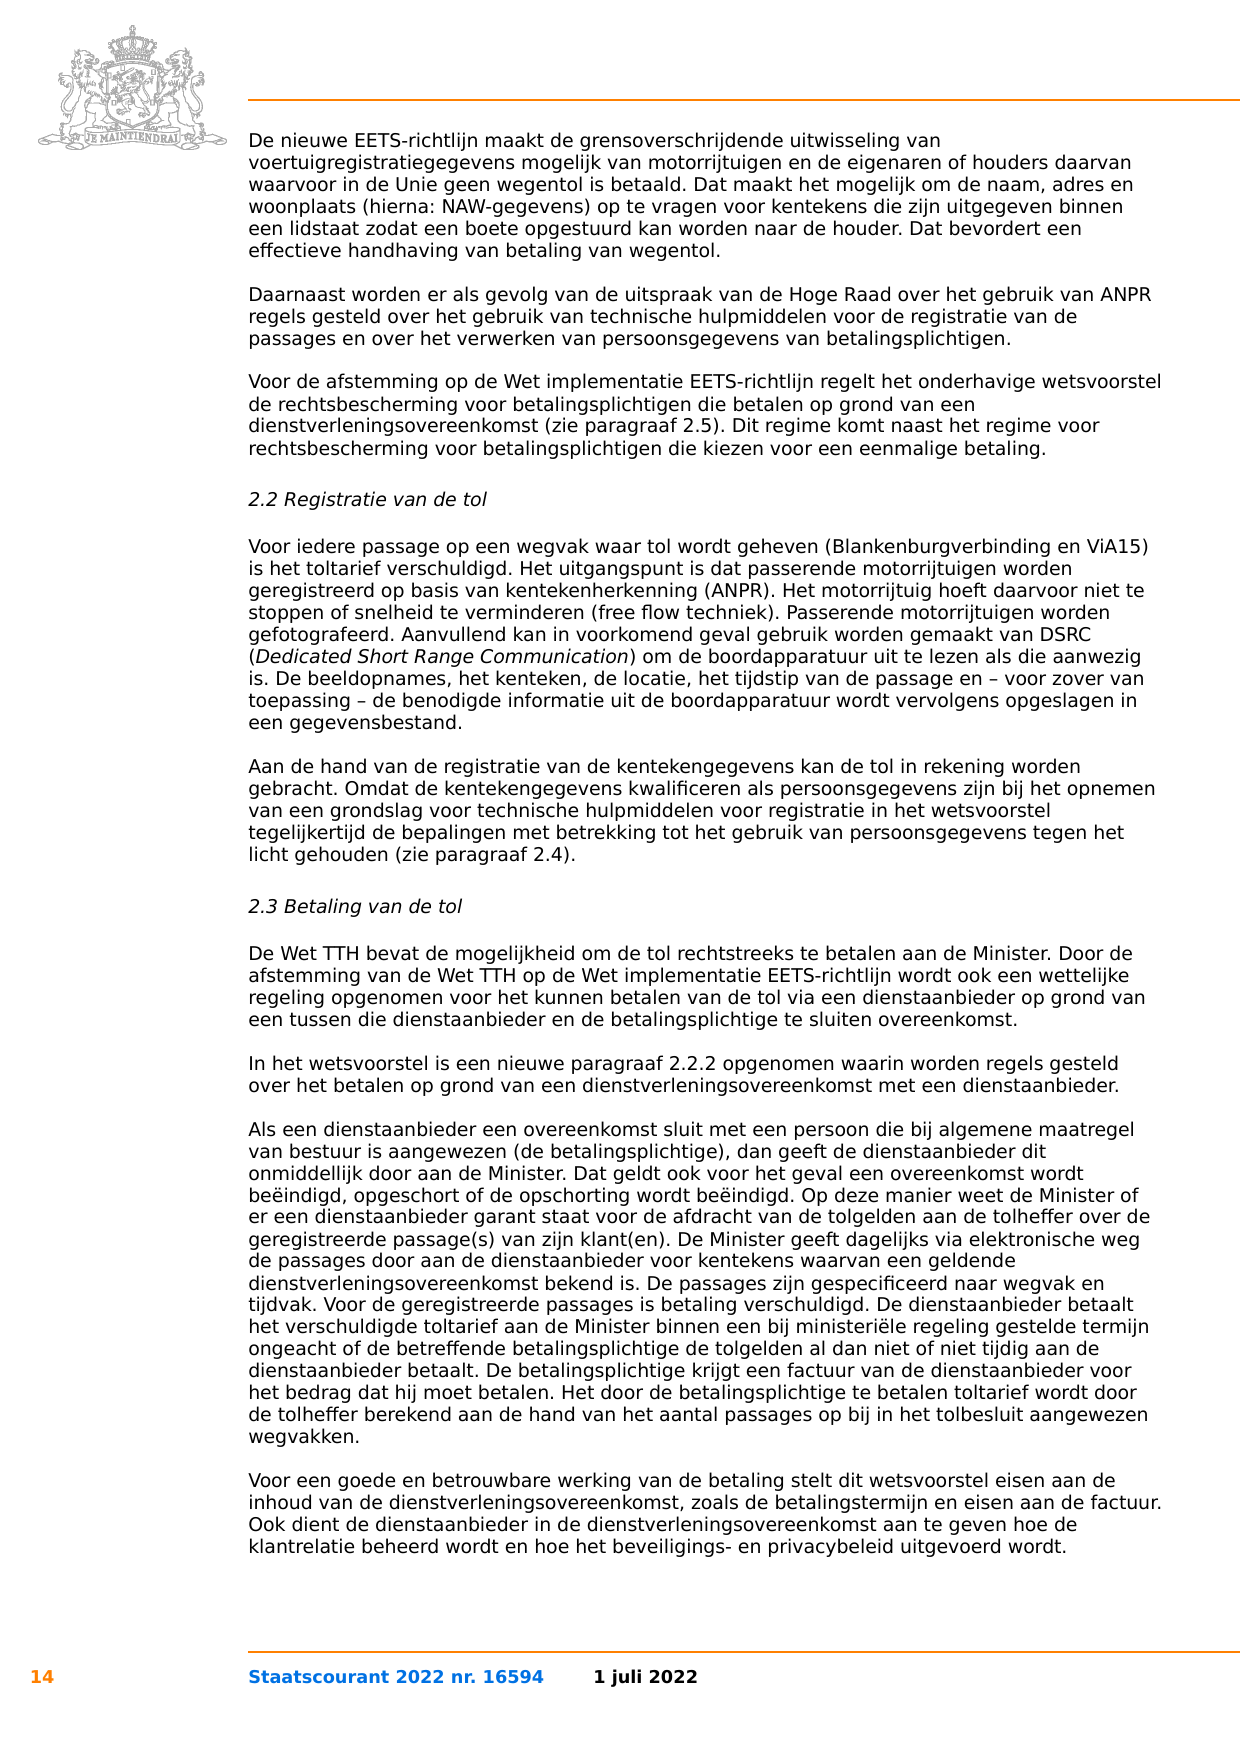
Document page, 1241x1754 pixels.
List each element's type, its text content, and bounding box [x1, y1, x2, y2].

text Voor iedere passage op een wegvak waar tol wordt geheven (Blankenburgverbinding en ViA15) is het toltarief verschuldigd. Het uitgangspunt is dat passerende motorrijtuigen worden geregistreerd op basis van kentekenherkenning (ANPR). Het motorrijtuig hoeft daarvoor niet te stoppen of snelheid te verminderen (free flow techniek). Passerende motorrijtuigen worden gefotografeerd. Aanvullend kan in voorkomend geval gebruik worden gemaakt van DSRC (Dedicated Short Range Communication) om de boordapparatuur uit te lezen als die aanwezig is. De beeldopnames, het kenteken, de locatie, het tijdstip van de passage en – voor zover van toepassing – de benodigde informatie uit de boordapparatuur wordt vervolgens opgeslagen in een gegevensbestand. [248, 536, 1163, 734]
text Aan de hand van de registratie van de kentekengegevens kan de tol in rekening worden gebracht. Omdat de kentekengegevens kwalificeren als persoonsgegevens zijn bij het opnemen van een grondslag voor technische hulpmiddelen voor registratie in het wetsvoorstel tegelijkertijd de bepalingen met betrekking tot het gebruik van persoonsgegevens tegen het licht gehouden (zie paragraaf 2.4). [248, 756, 1163, 866]
picture [38, 25, 227, 150]
text De Wet TTH bevat de mogelijkheid om de tol rechtstreeks te betalen aan de Minister. Door de afstemming van de Wet TTH op de Wet implementatie EETS-richtlijn wordt ook een wettelijke regeling opgenomen voor het kunnen betalen van de tol via een dienstaanbieder op grond van een tussen die dienstaanbieder en de betalingsplichtige te sluiten overeenkomst. [248, 943, 1163, 1031]
text De nieuwe EETS-richtlijn maakt de grensoverschrijdende uitwisseling van voertuigregistratiegegevens mogelijk van motorrijtuigen en de eigenaren of houders daarvan waarvoor in de Unie geen wegentol is betaald. Dat maakt het mogelijk om de naam, adres en woonplaats (hierna: NAW-gegevens) op te vragen voor kentekens die zijn uitgegeven binnen een lidstaat zodat een boete opgestuurd kan worden naar de houder. Dat bevordert een effectieve handhaving van betaling van wegentol. [248, 130, 1163, 262]
subtitle 2.3 Betaling van de tol [248, 896, 1163, 918]
text Daarnaast worden er als gevolg van de uitspraak van de Hoge Raad over het gebruik van ANPR regels gesteld over het gebruik van technische hulpmiddelen voor de registratie van de passages en over het verwerken van persoonsgegevens van betalingsplichtigen. [248, 284, 1163, 349]
subtitle 2.2 Registratie van de tol [248, 489, 1163, 511]
text Voor de afstemming op de Wet implementatie EETS-richtlijn regelt het onderhavige wetsvoorstel de rechtsbescherming voor betalingsplichtigen die betalen op grond van een dienstverleningsovereenkomst (zie paragraaf 2.5). Dit regime komt naast het regime voor rechtsbescherming voor betalingsplichtigen die kiezen voor een eenmalige betaling. [248, 371, 1163, 459]
text Voor een goede en betrouwbare werking van de betaling stelt dit wetsvoorstel eisen aan de inhoud van de dienstverleningsovereenkomst, zoals de betalingstermijn en eisen aan de factuur. Ook dient de dienstaanbieder in de dienstverleningsovereenkomst aan te geven hoe de klantrelatie beheerd wordt en hoe het beveiligings- en privacybeleid uitgevoerd wordt. [248, 1470, 1163, 1558]
text Als een dienstaanbieder een overeenkomst sluit met een persoon die bij algemene maatregel van bestuur is aangewezen (de betalingsplichtige), dan geeft de dienstaanbieder dit onmiddellijk door aan de Minister. Dat geldt ook voor het geval een overeenkomst wordt beëindigd, opgeschort of de opschorting wordt beëindigd. Op deze manier weet de Minister of er een dienstaanbieder garant staat voor de afdracht van de tolgelden aan de tolheffer over de geregistreerde passage(s) van zijn klant(en). De Minister geeft dagelijks via elektronische weg de passages door aan de dienstaanbieder voor kentekens waarvan een geldende dienstverleningsovereenkomst bekend is. De passages zijn gespecificeerd naar wegvak en tijdvak. Voor de geregistreerde passages is betaling verschuldigd. De dienstaanbieder betaalt het verschuldigde toltarief aan de Minister binnen een bij ministeriële regeling gestelde termijn ongeacht of de betreffende betalingsplichtige de tolgelden al dan niet of niet tijdig aan de dienstaanbieder betaalt. De betalingsplichtige krijgt een factuur van de dienstaanbieder voor het bedrag dat hij moet betalen. Het door de betalingsplichtige te betalen toltarief wordt door de tolheffer berekend aan de hand van het aantal passages op bij in het tolbesluit aangewezen wegvakken. [248, 1118, 1163, 1448]
text In het wetsvoorstel is een nieuwe paragraaf 2.2.2 opgenomen waarin worden regels gesteld over het betalen op grond van een dienstverleningsovereenkomst met een dienstaanbieder. [248, 1053, 1163, 1097]
